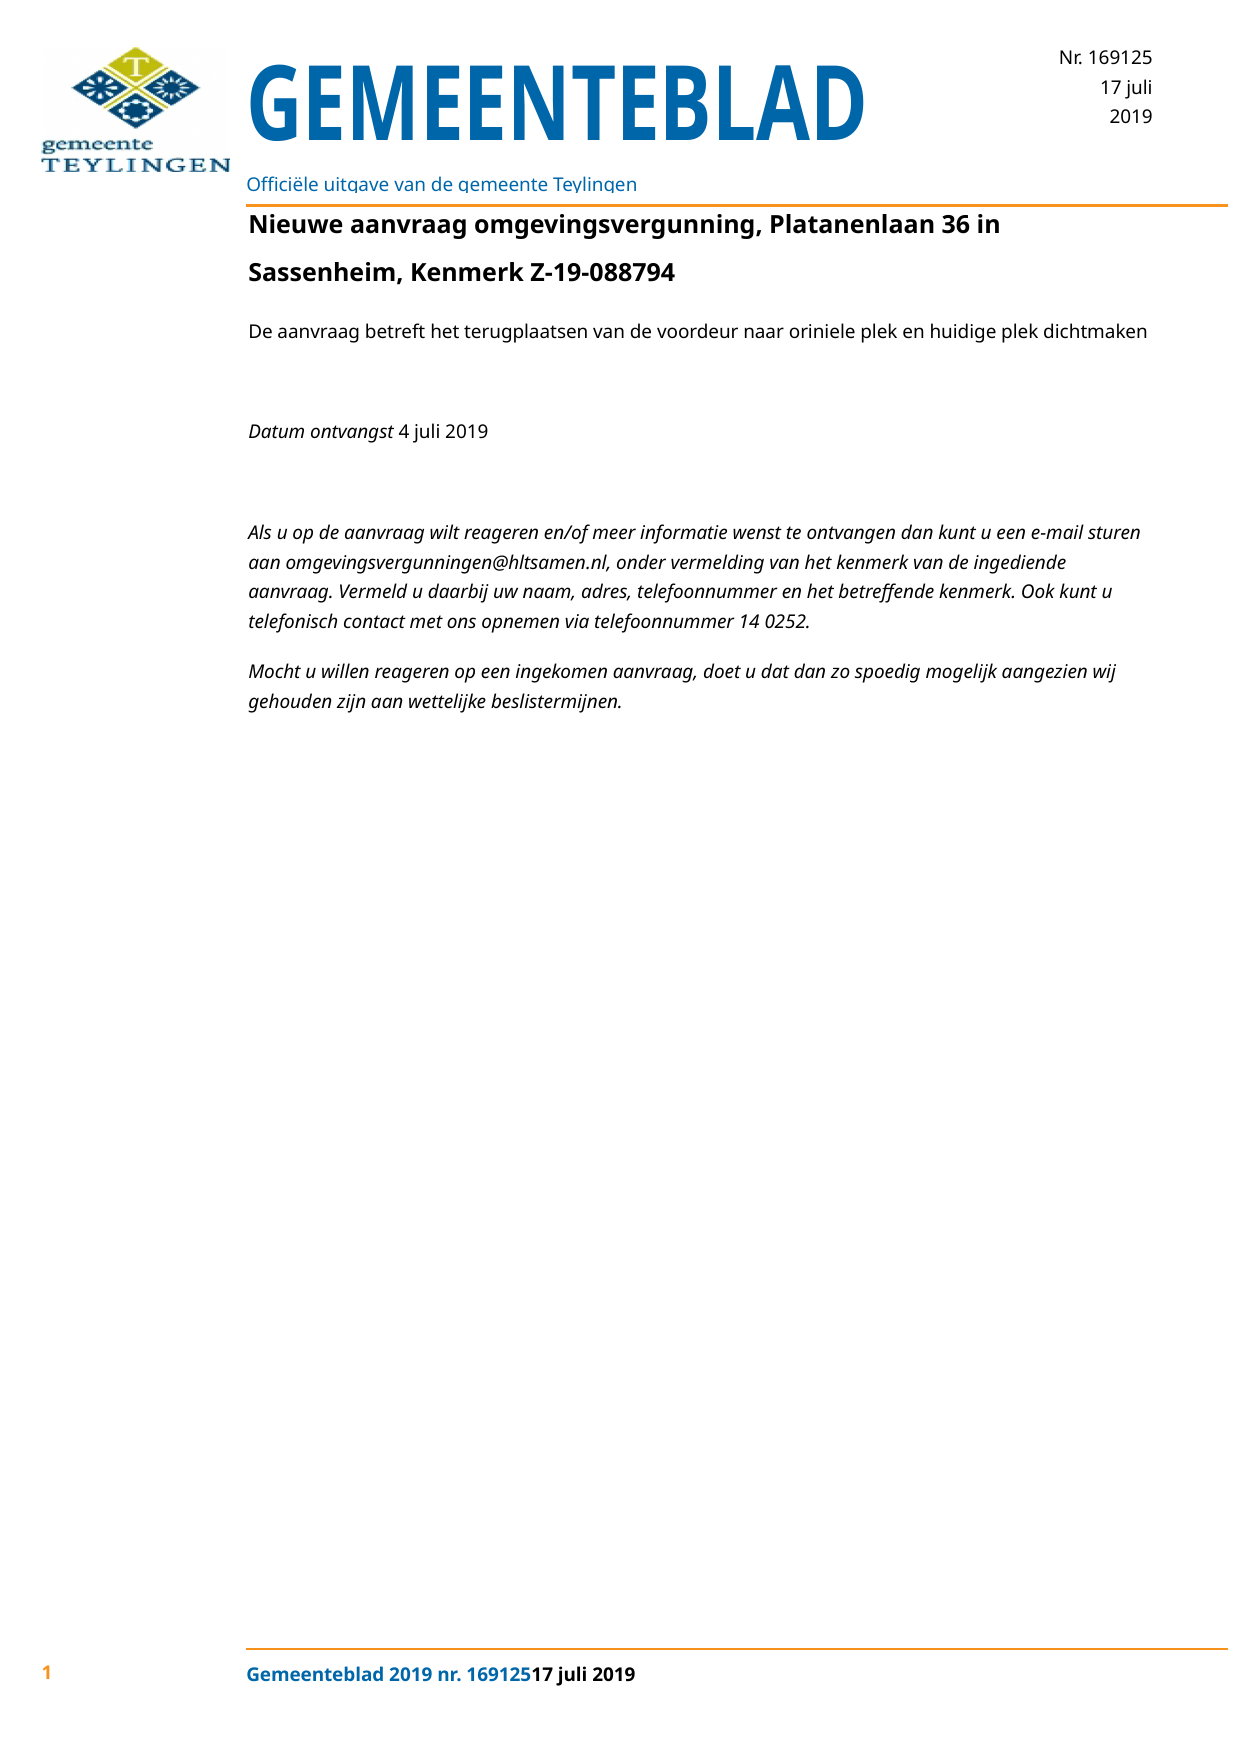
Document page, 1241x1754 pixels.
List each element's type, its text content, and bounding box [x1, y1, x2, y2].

text De aanvraag betreft het terugplaatsen van de voordeur naar oriniele plek en huidige plek dichtmaken [248, 318, 1152, 344]
text Datum ontvangst 4 juli 2019 [248, 419, 1152, 444]
picture [41, 47, 231, 172]
text Als u op de aanvraag wilt reageren en/of meer informatie wenst te ontvangen dan kunt u een e-mail sturen aan omgevingsvergunningen@hltsamen.nl, onder vermelding van het kenmerk van de ingediende aanvraag. Vermeld u daarbij uw naam, adres, telefoonnummer en het betreffende kenmerk. Ook kunt u telefonisch contact met ons opnemen via telefoonnummer 14 0252. [248, 519, 1152, 634]
text Mocht u willen reageren op een ingekomen aanvraag, doet u dat dan zo spoedig mogelijk aangezien wij gehouden zijn aan wettelijke beslistermijnen. [248, 659, 1152, 714]
text Nieuwe aanvraag omgevingsvergunning, Platanenlaan 36 in Sassenheim, Kenmerk Z-19-088794 [248, 207, 1152, 288]
